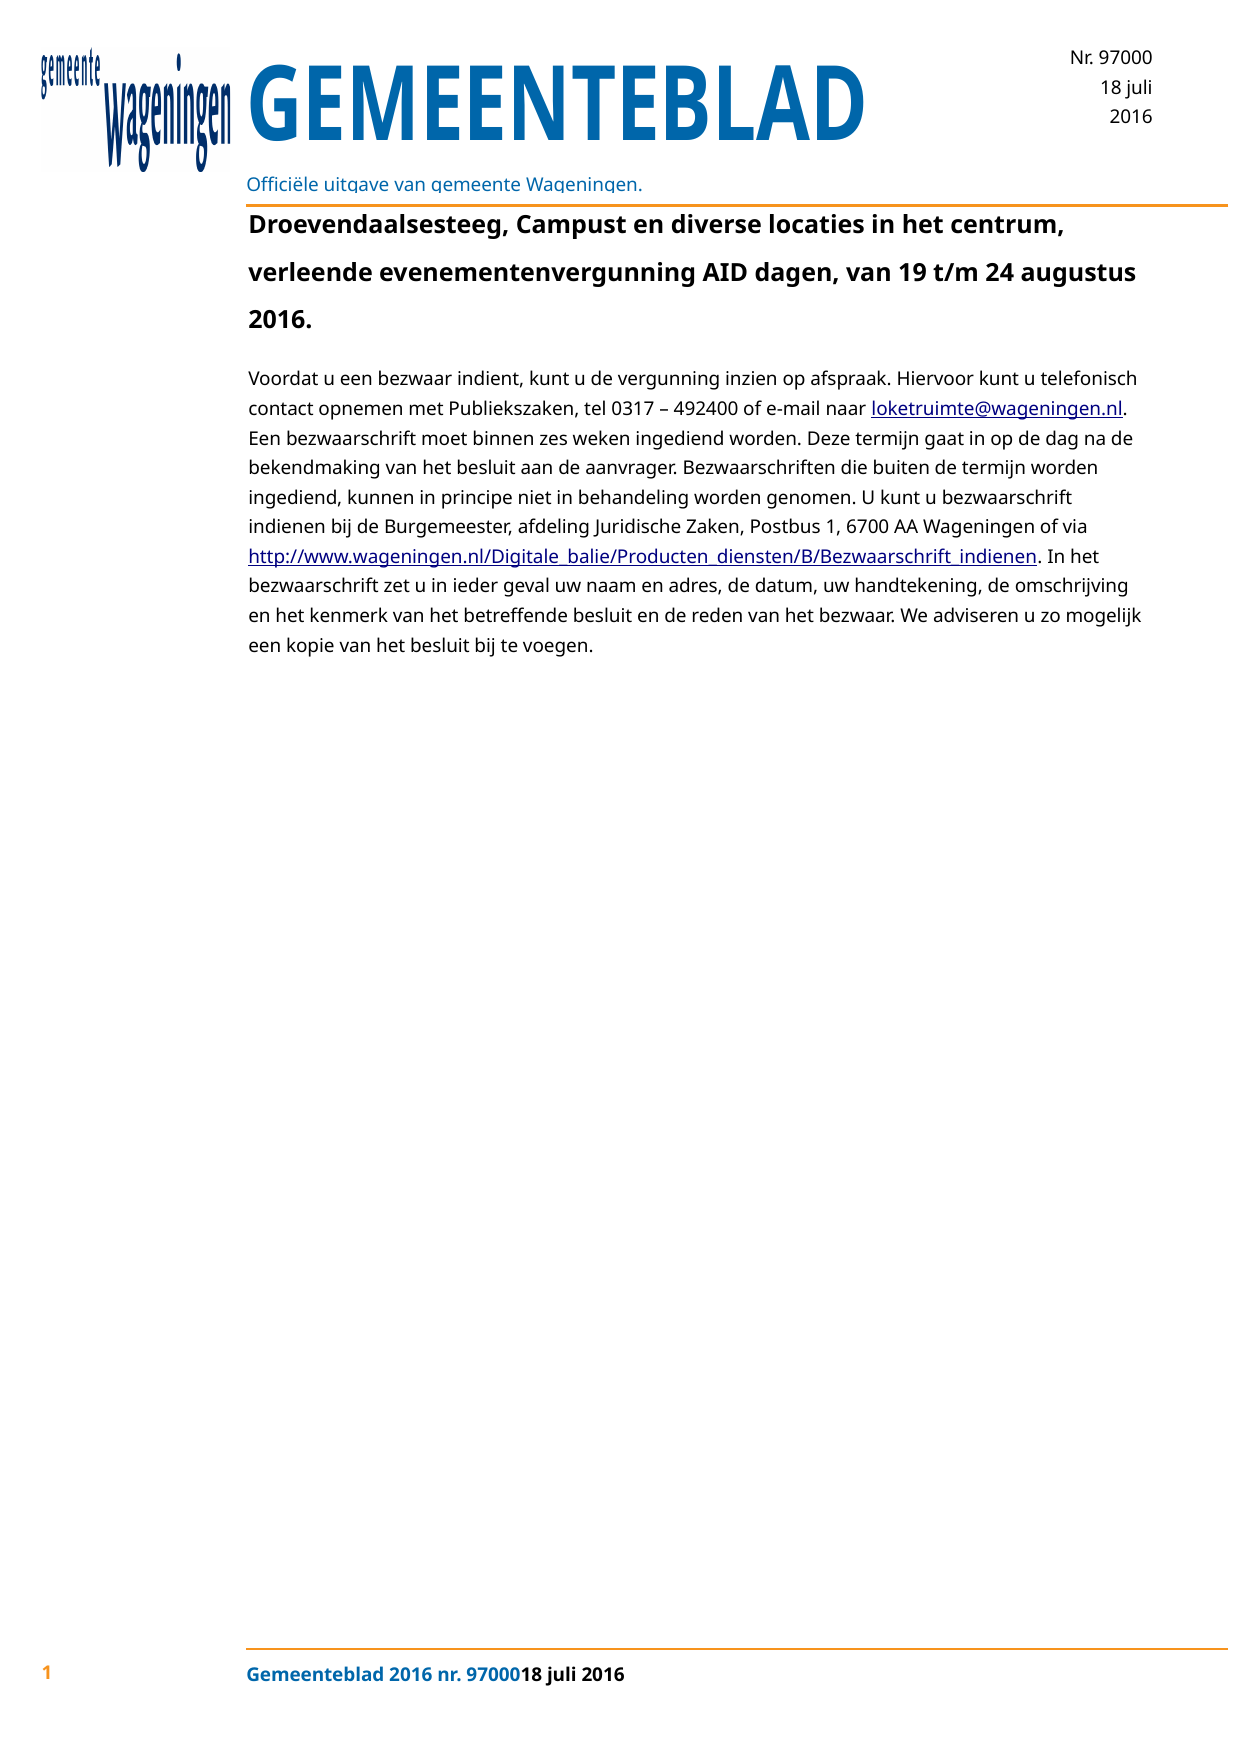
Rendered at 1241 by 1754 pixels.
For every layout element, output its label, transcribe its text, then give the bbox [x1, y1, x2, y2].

text Voordat u een bezwaar indient, kunt u de vergunning inzien op afspraak. Hiervoor kunt u telefonisch contact opnemen met Publiekszaken, tel 0317 – 492400 of e-mail naar loketruimte@wageningen.nl. Een bezwaarschrift moet binnen zes weken ingediend worden. Deze termijn gaat in op de dag na de bekendmaking van het besluit aan de aanvrager. Bezwaarschriften die buiten de termijn worden ingediend, kunnen in principe niet in behandeling worden genomen. U kunt u bezwaarschrift indienen bij de Burgemeester, afdeling Juridische Zaken, Postbus 1, 6700 AA Wageningen of via http://www.wageningen.nl/Digitale_balie/Producten_diensten/B/Bezwaarschrift_indienen. In het bezwaarschrift zet u in ieder geval uw naam en adres, de datum, uw handtekening, de omschrijving en het kenmerk van het betreffende besluit en de reden van het bezwaar. We adviseren u zo mogelijk een kopie van het besluit bij te voegen. [248, 366, 1152, 657]
picture [41, 47, 231, 172]
text Droevendaalsesteeg, Campust en diverse locaties in het centrum, verleende evenementenvergunning AID dagen, van 19 t/m 24 augustus 2016. [248, 207, 1152, 336]
